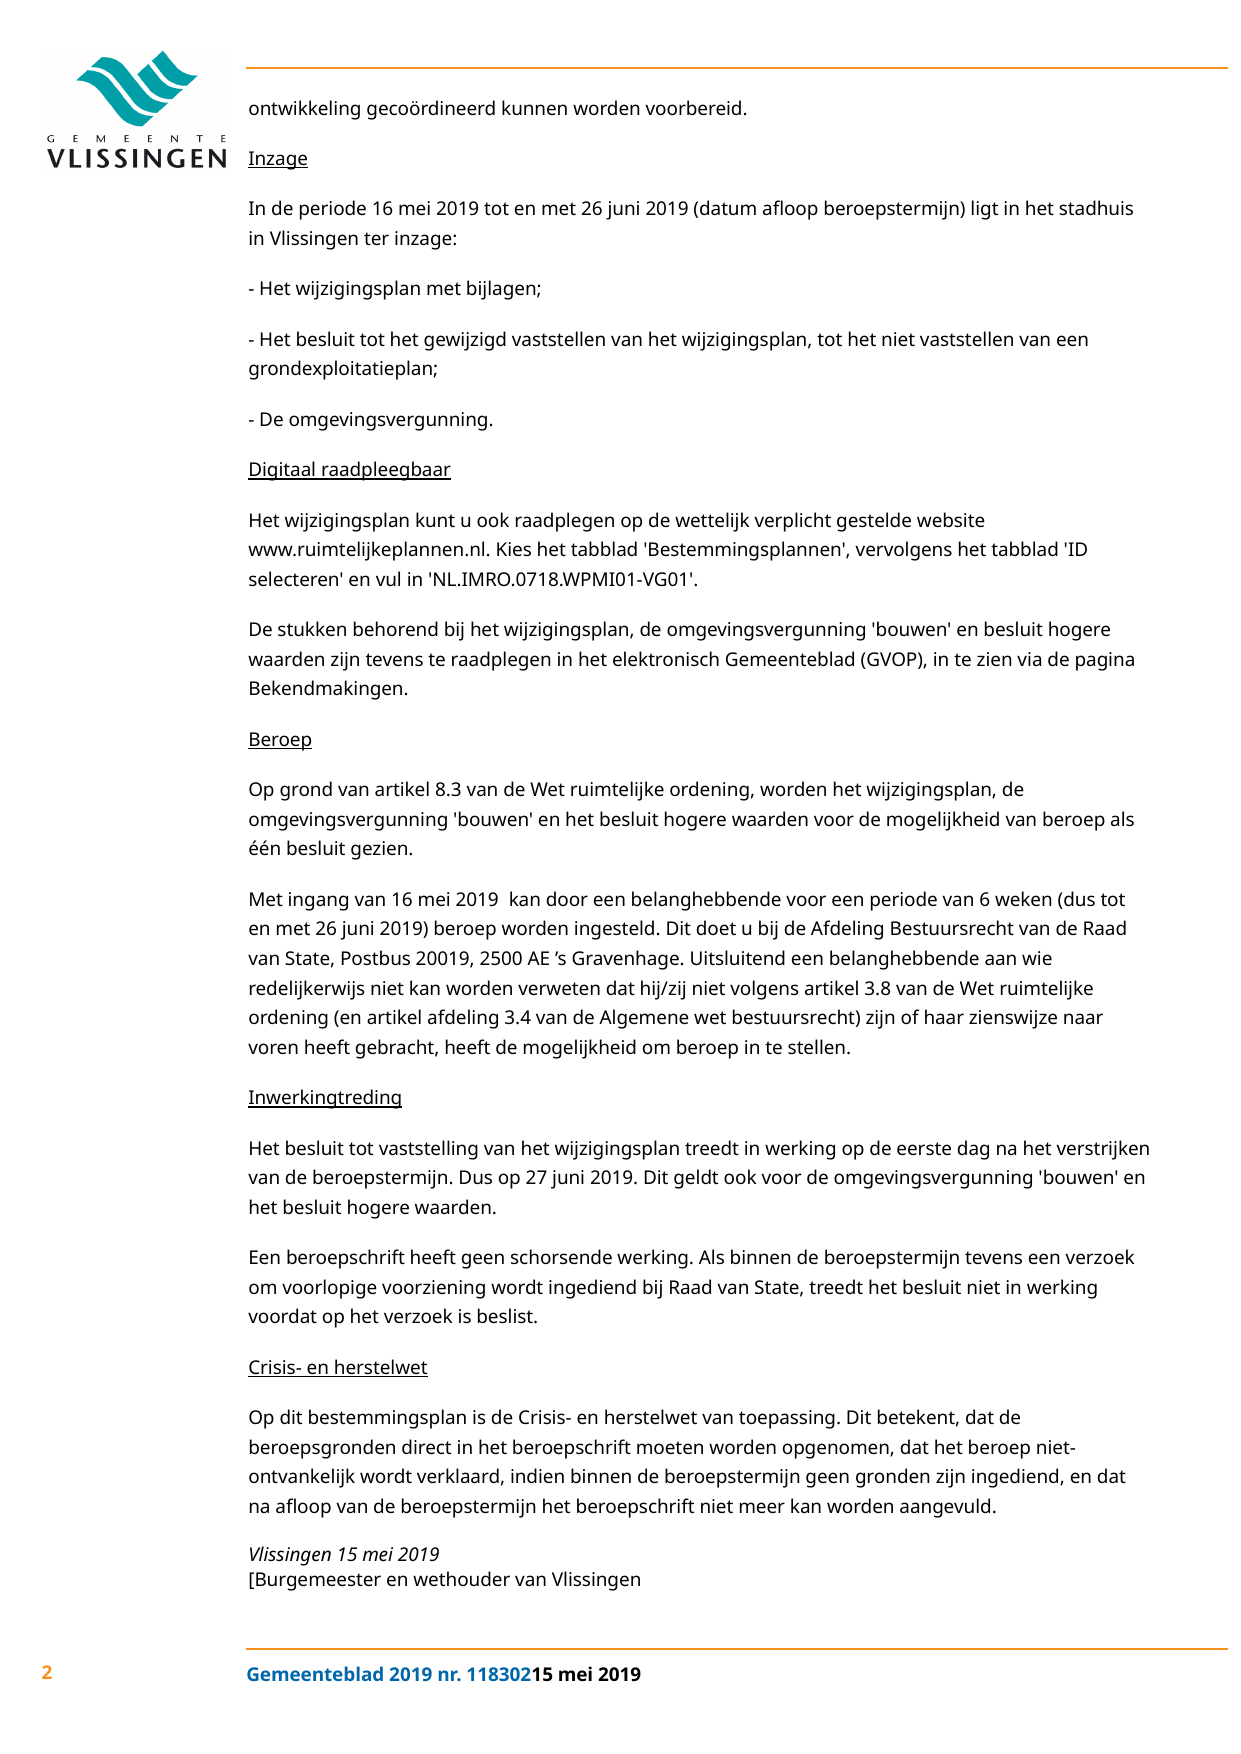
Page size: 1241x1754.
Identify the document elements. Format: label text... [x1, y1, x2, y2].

text Het wijzigingsplan kunt u ook raadplegen op de wettelijk verplicht gestelde website www.ruimtelijkeplannen.nl. Kies het tabblad 'Bestemmingsplannen', vervolgens het tabblad 'ID selecteren' en vul in 'NL.IMRO.0718.WPMI01-VG01'. [248, 507, 1152, 592]
picture [41, 47, 231, 172]
text Een beroepschrift heeft geen schorsende werking. Als binnen de beroepstermijn tevens een verzoek om voorlopige voorziening wordt ingediend bij Raad van State, treedt het besluit niet in werking voordat op het verzoek is beslist. [248, 1244, 1152, 1329]
text Met ingang van 16 mei 2019 kan door een belanghebbende voor een periode van 6 weken (dus tot en met 26 juni 2019) beroep worden ingesteld. Dit doet u bij de Afdeling Bestuursrecht van de Raad van State, Postbus 20019, 2500 AE ’s Gravenhage. Uitsluitend een belanghebbende aan wie redelijkerwijs niet kan worden verweten dat hij/zij niet volgens artikel 3.8 van de Wet ruimtelijke ordening (en artikel afdeling 3.4 van de Algemene wet bestuursrecht) zijn of haar zienswijze naar voren heeft gebracht, heeft de mogelijkheid om beroep in te stellen. [248, 886, 1152, 1060]
text In de periode 16 mei 2019 tot en met 26 juni 2019 (datum afloop beroepstermijn) ligt in het stadhuis in Vlissingen ter inzage: [248, 196, 1152, 251]
text Crisis- en herstelwet [248, 1354, 1152, 1380]
text Digitaal raadpleegbaar [248, 456, 1152, 482]
text Op grond van artikel 8.3 van de Wet ruimtelijke ordening, worden het wijzigingsplan, de omgevingsvergunning 'bouwen' en het besluit hogere waarden voor de mogelijkheid van beroep als één besluit gezien. [248, 776, 1152, 861]
text - Het wijzigingsplan met bijlagen; [248, 276, 1152, 301]
text - De omgevingsvergunning. [248, 406, 1152, 432]
text Vlissingen 15 mei 2019 [248, 1541, 1152, 1567]
text Het besluit tot vaststelling van het wijzigingsplan treedt in werking op de eerste dag na het verstrijken van de beroepstermijn. Dus op 27 juni 2019. Dit geldt ook voor de omgevingsvergunning 'bouwen' en het besluit hogere waarden. [248, 1135, 1152, 1220]
text De stukken behorend bij het wijzigingsplan, de omgevingsvergunning 'bouwen' en besluit hogere waarden zijn tevens te raadplegen in het elektronisch Gemeenteblad (GVOP), in te zien via de pagina Bekendmakingen. [248, 616, 1152, 701]
text - Het besluit tot het gewijzigd vaststellen van het wijzigingsplan, tot het niet vaststellen van een grondexploitatieplan; [248, 326, 1152, 381]
text Op dit bestemmingsplan is de Crisis- en herstelwet van toepassing. Dit betekent, dat de beroepsgronden direct in het beroepschrift moeten worden opgenomen, dat het beroep niet-ontvankelijk wordt verklaard, indien binnen de beroepstermijn geen gronden zijn ingediend, en dat na afloop van de beroepstermijn het beroepschrift niet meer kan worden aangevuld. [248, 1404, 1152, 1519]
text Inwerkingtreding [248, 1084, 1152, 1110]
text Inzage [248, 145, 1152, 171]
text Beroep [248, 726, 1152, 752]
text [Burgemeester en wethouder van Vlissingen [248, 1567, 1152, 1592]
text ontwikkeling gecoördineerd kunnen worden voorbereid. [248, 95, 1152, 121]
